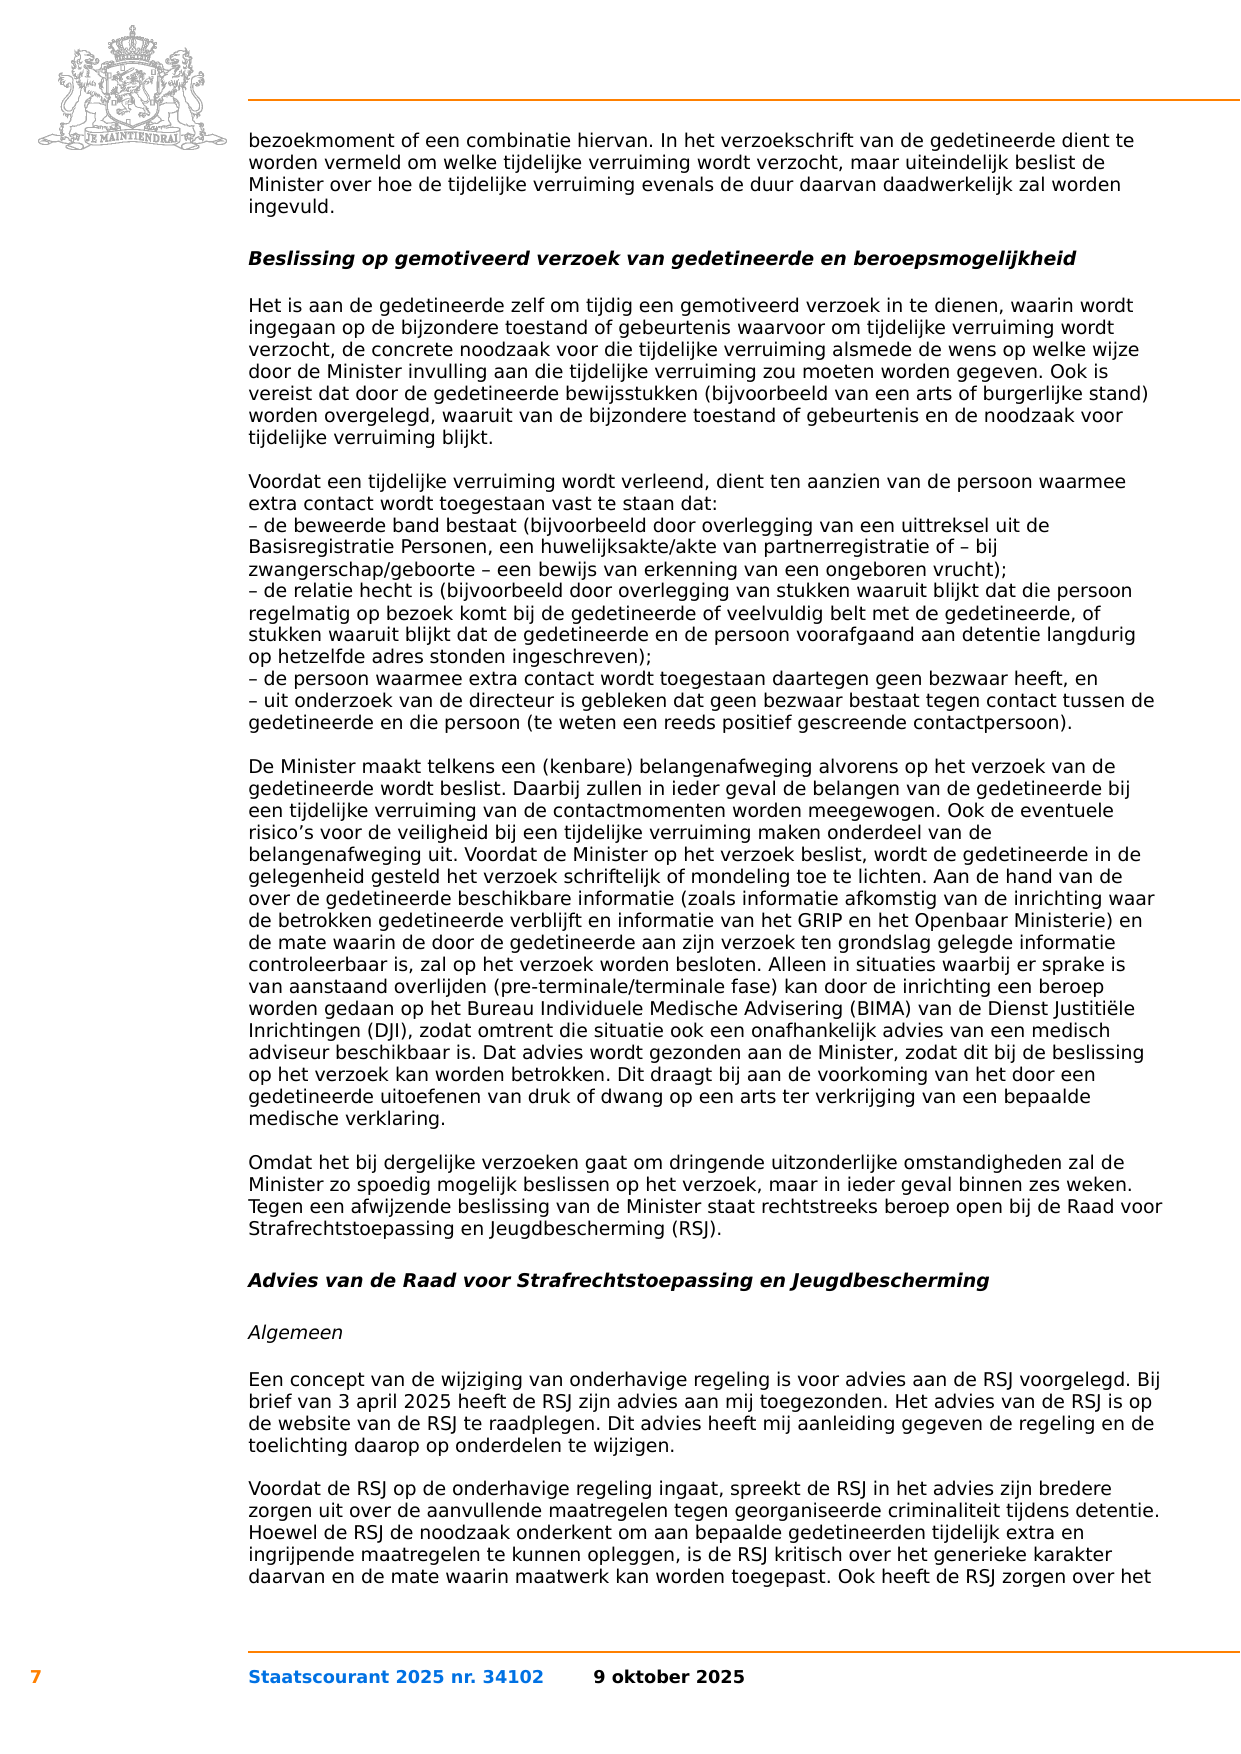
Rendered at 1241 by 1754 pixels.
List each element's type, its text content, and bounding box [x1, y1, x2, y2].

text Voordat een tijdelijke verruiming wordt verleend, dient ten aanzien van de persoon waarmee extra contact wordt toegestaan vast te staan dat: [248, 471, 1163, 514]
subtitle Beslissing op gemotiveerd verzoek van gedetineerde en beroepsmogelijkheid [248, 248, 1163, 270]
text Voordat de RSJ op de onderhavige regeling ingaat, spreekt de RSJ in het advies zijn bredere zorgen uit over de aanvullende maatregelen tegen georganiseerde criminaliteit tijdens detentie. Hoewel de RSJ de noodzaak onderkent om aan bepaalde gedetineerden tijdelijk extra en ingrijpende maatregelen te kunnen opleggen, is de RSJ kritisch over het generieke karakter daarvan en de mate waarin maatwerk kan worden toegepast. Ook heeft de RSJ zorgen over het [248, 1478, 1163, 1588]
text Een concept van de wijziging van onderhavige regeling is voor advies aan de RSJ voorgelegd. Bij brief van 3 april 2025 heeft de RSJ zijn advies aan mij toegezonden. Het advies van de RSJ is op de website van de RSJ te raadplegen. Dit advies heeft mij aanleiding gegeven de regeling en de toelichting daarop op onderdelen te wijzigen. [248, 1368, 1163, 1456]
text – de persoon waarmee extra contact wordt toegestaan daartegen geen bezwaar heeft, en [248, 668, 1163, 690]
subtitle Algemeen [248, 1322, 1163, 1343]
text Het is aan de gedetineerde zelf om tijdig een gemotiveerd verzoek in te dienen, waarin wordt ingegaan op de bijzondere toestand of gebeurtenis waarvoor om tijdelijke verruiming wordt verzocht, de concrete noodzaak voor die tijdelijke verruiming alsmede de wens op welke wijze door de Minister invulling aan die tijdelijke verruiming zou moeten worden gegeven. Ook is vereist dat door de gedetineerde bewijsstukken (bijvoorbeeld van een arts of burgerlijke stand) worden overgelegd, waaruit van de bijzondere toestand of gebeurtenis en de noodzaak voor tijdelijke verruiming blijkt. [248, 295, 1163, 449]
text – de beweerde band bestaat (bijvoorbeeld door overlegging van een uittreksel uit de Basisregistratie Personen, een huwelijksakte/akte van partnerregistratie of – bij zwangerschap/geboorte – een bewijs van erkenning van een ongeboren vrucht); [248, 514, 1163, 580]
text – uit onderzoek van de directeur is gebleken dat geen bezwaar bestaat tegen contact tussen de gedetineerde en die persoon (te weten een reeds positief gescreende contactpersoon). [248, 690, 1163, 734]
text bezoekmoment of een combinatie hiervan. In het verzoekschrift van de gedetineerde dient te worden vermeld om welke tijdelijke verruiming wordt verzocht, maar uiteindelijk beslist de Minister over hoe de tijdelijke verruiming evenals de duur daarvan daadwerkelijk zal worden ingevuld. [248, 130, 1163, 218]
picture [38, 25, 227, 150]
subtitle Advies van de Raad voor Strafrechtstoepassing en Jeugdbescherming [248, 1269, 1163, 1292]
text Omdat het bij dergelijke verzoeken gaat om dringende uitzonderlijke omstandigheden zal de Minister zo spoedig mogelijk beslissen op het verzoek, maar in ieder geval binnen zes weken. Tegen een afwijzende beslissing van de Minister staat rechtstreeks beroep open bij de Raad voor Strafrechtstoepassing en Jeugdbescherming (RSJ). [248, 1152, 1163, 1239]
text – de relatie hecht is (bijvoorbeeld door overlegging van stukken waaruit blijkt dat die persoon regelmatig op bezoek komt bij de gedetineerde of veelvuldig belt met de gedetineerde, of stukken waaruit blijkt dat de gedetineerde en de persoon voorafgaand aan detentie langdurig op hetzelfde adres stonden ingeschreven); [248, 580, 1163, 668]
text De Minister maakt telkens een (kenbare) belangenafweging alvorens op het verzoek van de gedetineerde wordt beslist. Daarbij zullen in ieder geval de belangen van de gedetineerde bij een tijdelijke verruiming van de contactmomenten worden meegewogen. Ook de eventuele risico’s voor de veiligheid bij een tijdelijke verruiming maken onderdeel van de belangenafweging uit. Voordat de Minister op het verzoek beslist, wordt de gedetineerde in de gelegenheid gesteld het verzoek schriftelijk of mondeling toe te lichten. Aan de hand van de over de gedetineerde beschikbare informatie (zoals informatie afkomstig van de inrichting waar de betrokken gedetineerde verblijft en informatie van het GRIP en het Openbaar Ministerie) en de mate waarin de door de gedetineerde aan zijn verzoek ten grondslag gelegde informatie controleerbaar is, zal op het verzoek worden besloten. Alleen in situaties waarbij er sprake is van aanstaand overlijden (pre-terminale/terminale fase) kan door de inrichting een beroep worden gedaan op het Bureau Individuele Medische Advisering (BIMA) van de Dienst Justitiële Inrichtingen (DJI), zodat omtrent die situatie ook een onafhankelijk advies van een medisch adviseur beschikbaar is. Dat advies wordt gezonden aan de Minister, zodat dit bij de beslissing op het verzoek kan worden betrokken. Dit draagt bij aan de voorkoming van het door een gedetineerde uitoefenen van druk of dwang op een arts ter verkrijging van een bepaalde medische verklaring. [248, 756, 1163, 1130]
